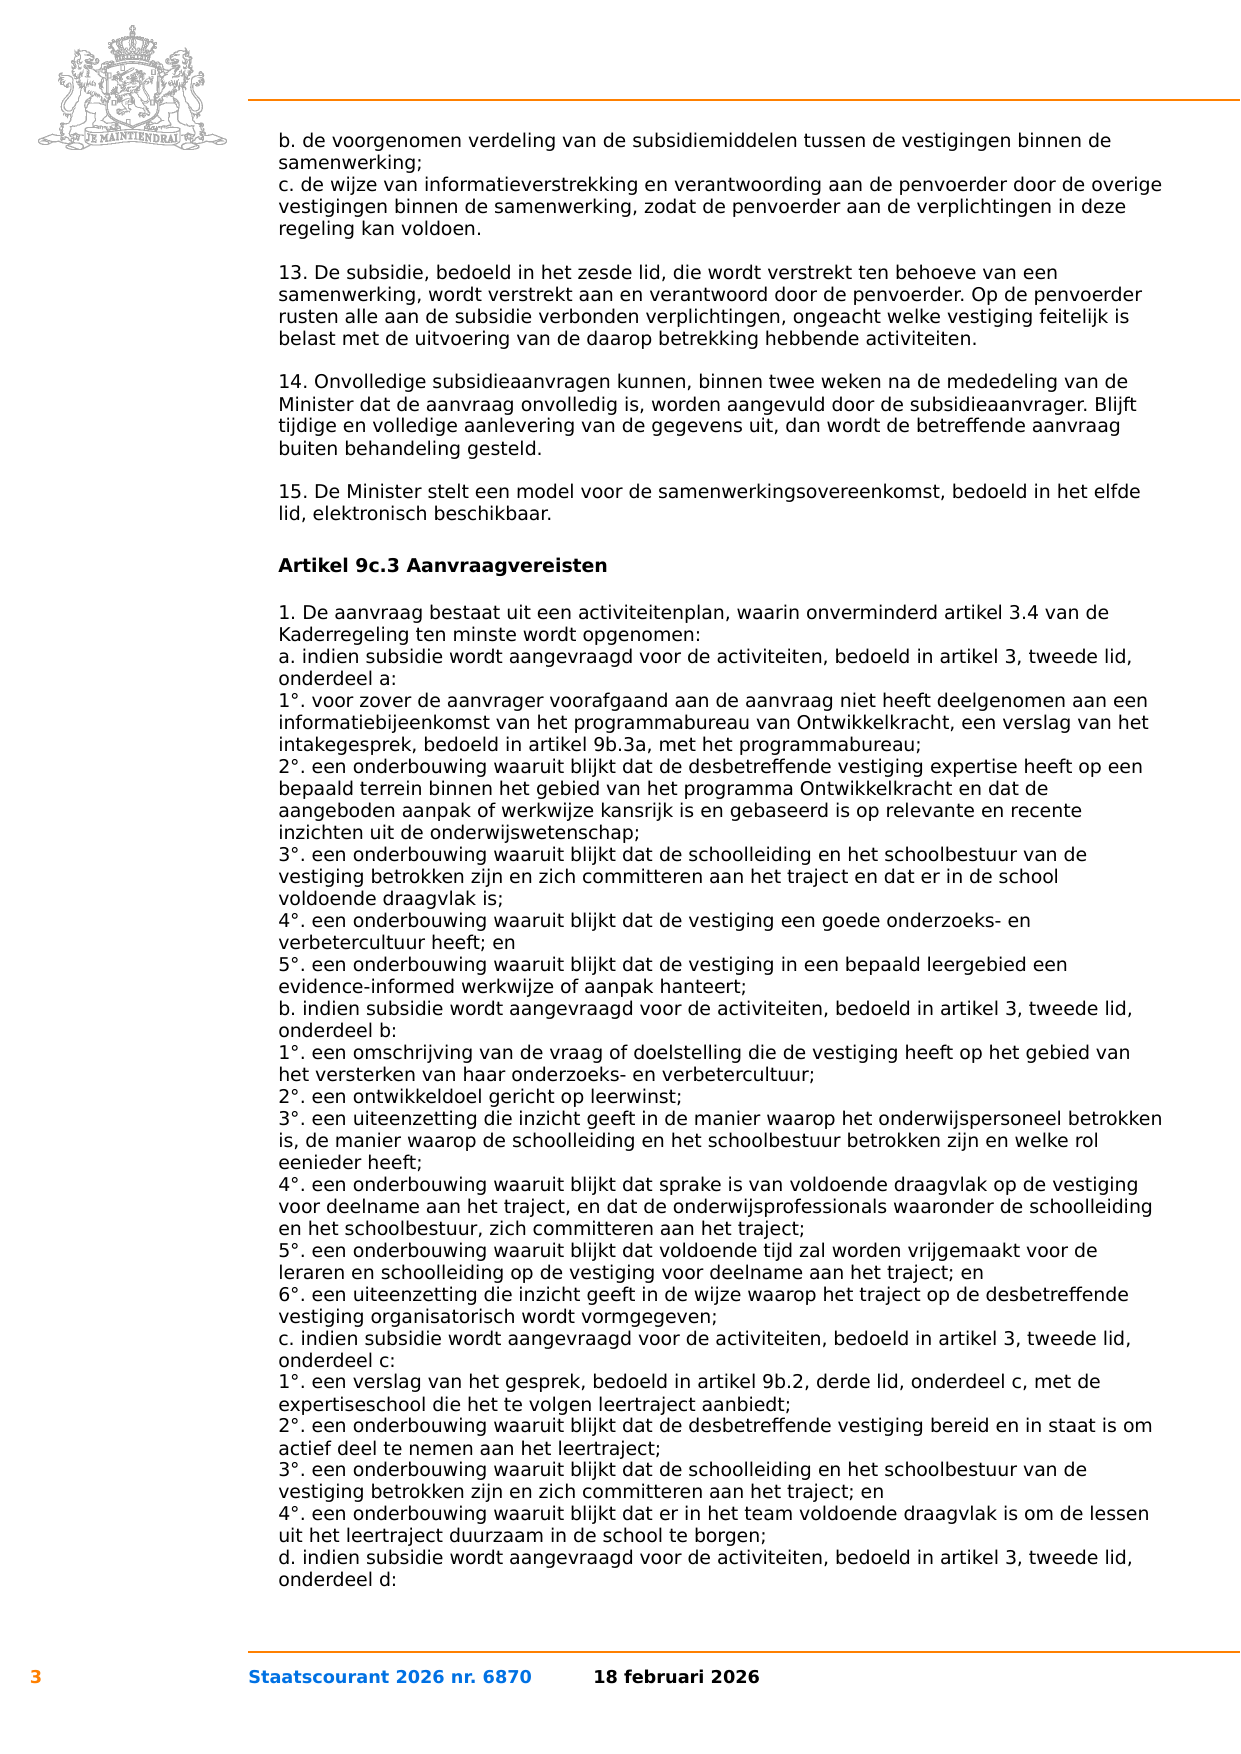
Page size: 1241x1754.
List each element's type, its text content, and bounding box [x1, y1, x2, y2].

text 5°. een onderbouwing waaruit blijkt dat voldoende tijd zal worden vrijgemaakt voor de leraren en schoolleiding op de vestiging voor deelname aan het traject; en [278, 1239, 1163, 1283]
text 3°. een onderbouwing waaruit blijkt dat de schoolleiding en het schoolbestuur van de vestiging betrokken zijn en zich committeren aan het traject; en [278, 1459, 1163, 1503]
text c. de wijze van informatieverstrekking en verantwoording aan de penvoerder door de overige vestigingen binnen de samenwerking, zodat de penvoerder aan de verplichtingen in deze regeling kan voldoen. [278, 174, 1163, 240]
text 3°. een uiteenzetting die inzicht geeft in de manier waarop het onderwijspersoneel betrokken is, de manier waarop de schoolleiding en het schoolbestuur betrokken zijn en welke rol eenieder heeft; [278, 1108, 1163, 1174]
text 15. De Minister stelt een model voor de samenwerkingsovereenkomst, bedoeld in het elfde lid, elektronisch beschikbaar. [278, 481, 1163, 525]
text 1°. een verslag van het gesprek, bedoeld in artikel 9b.2, derde lid, onderdeel c, met de expertiseschool die het te volgen leertraject aanbiedt; [278, 1371, 1163, 1415]
text 2°. een onderbouwing waaruit blijkt dat de desbetreffende vestiging bereid en in staat is om actief deel te nemen aan het leertraject; [278, 1415, 1163, 1459]
text c. indien subsidie wordt aangevraagd voor de activiteiten, bedoeld in artikel 3, tweede lid, onderdeel c: [278, 1327, 1163, 1371]
text 2°. een ontwikkeldoel gericht op leerwinst; [278, 1086, 1163, 1108]
text 13. De subsidie, bedoeld in het zesde lid, die wordt verstrekt ten behoeve van een samenwerking, wordt verstrekt aan en verantwoord door de penvoerder. Op de penvoerder rusten alle aan de subsidie verbonden verplichtingen, ongeacht welke vestiging feitelijk is belast met de uitvoering van de daarop betrekking hebbende activiteiten. [278, 262, 1163, 349]
text 2°. een onderbouwing waaruit blijkt dat de desbetreffende vestiging expertise heeft op een bepaald terrein binnen het gebied van het programma Ontwikkelkracht en dat de aangeboden aanpak of werkwijze kansrijk is en gebaseerd is op relevante en recente inzichten uit de onderwijswetenschap; [278, 756, 1163, 844]
text b. indien subsidie wordt aangevraagd voor de activiteiten, bedoeld in artikel 3, tweede lid, onderdeel b: [278, 998, 1163, 1042]
subtitle Artikel 9c.3 Aanvraagvereisten [278, 555, 1163, 577]
text 4°. een onderbouwing waaruit blijkt dat sprake is van voldoende draagvlak op de vestiging voor deelname aan het traject, en dat de onderwijsprofessionals waaronder de schoolleiding en het schoolbestuur, zich committeren aan het traject; [278, 1174, 1163, 1239]
text 6°. een uiteenzetting die inzicht geeft in de wijze waarop het traject op de desbetreffende vestiging organisatorisch wordt vormgegeven; [278, 1283, 1163, 1327]
text 4°. een onderbouwing waaruit blijkt dat de vestiging een goede onderzoeks- en verbetercultuur heeft; en [278, 910, 1163, 954]
text 4°. een onderbouwing waaruit blijkt dat er in het team voldoende draagvlak is om de lessen uit het leertraject duurzaam in de school te borgen; [278, 1503, 1163, 1547]
text b. de voorgenomen verdeling van de subsidiemiddelen tussen de vestigingen binnen de samenwerking; [278, 130, 1163, 174]
text a. indien subsidie wordt aangevraagd voor de activiteiten, bedoeld in artikel 3, tweede lid, onderdeel a: [278, 646, 1163, 690]
text 3°. een onderbouwing waaruit blijkt dat de schoolleiding en het schoolbestuur van de vestiging betrokken zijn en zich committeren aan het traject en dat er in de school voldoende draagvlak is; [278, 844, 1163, 910]
text 1°. een omschrijving van de vraag of doelstelling die de vestiging heeft op het gebied van het versterken van haar onderzoeks- en verbetercultuur; [278, 1042, 1163, 1086]
picture [38, 25, 227, 150]
text 5°. een onderbouwing waaruit blijkt dat de vestiging in een bepaald leergebied een evidence-informed werkwijze of aanpak hanteert; [278, 954, 1163, 998]
text 14. Onvolledige subsidieaanvragen kunnen, binnen twee weken na de mededeling van de Minister dat de aanvraag onvolledig is, worden aangevuld door de subsidieaanvrager. Blijft tijdige en volledige aanlevering van de gegevens uit, dan wordt de betreffende aanvraag buiten behandeling gesteld. [278, 371, 1163, 459]
text 1. De aanvraag bestaat uit een activiteitenplan, waarin onverminderd artikel 3.4 van de Kaderregeling ten minste wordt opgenomen: [278, 602, 1163, 646]
text d. indien subsidie wordt aangevraagd voor de activiteiten, bedoeld in artikel 3, tweede lid, onderdeel d: [278, 1547, 1163, 1591]
text 1°. voor zover de aanvrager voorafgaand aan de aanvraag niet heeft deelgenomen aan een informatiebijeenkomst van het programmabureau van Ontwikkelkracht, een verslag van het intakegesprek, bedoeld in artikel 9b.3a, met het programmabureau; [278, 690, 1163, 756]
